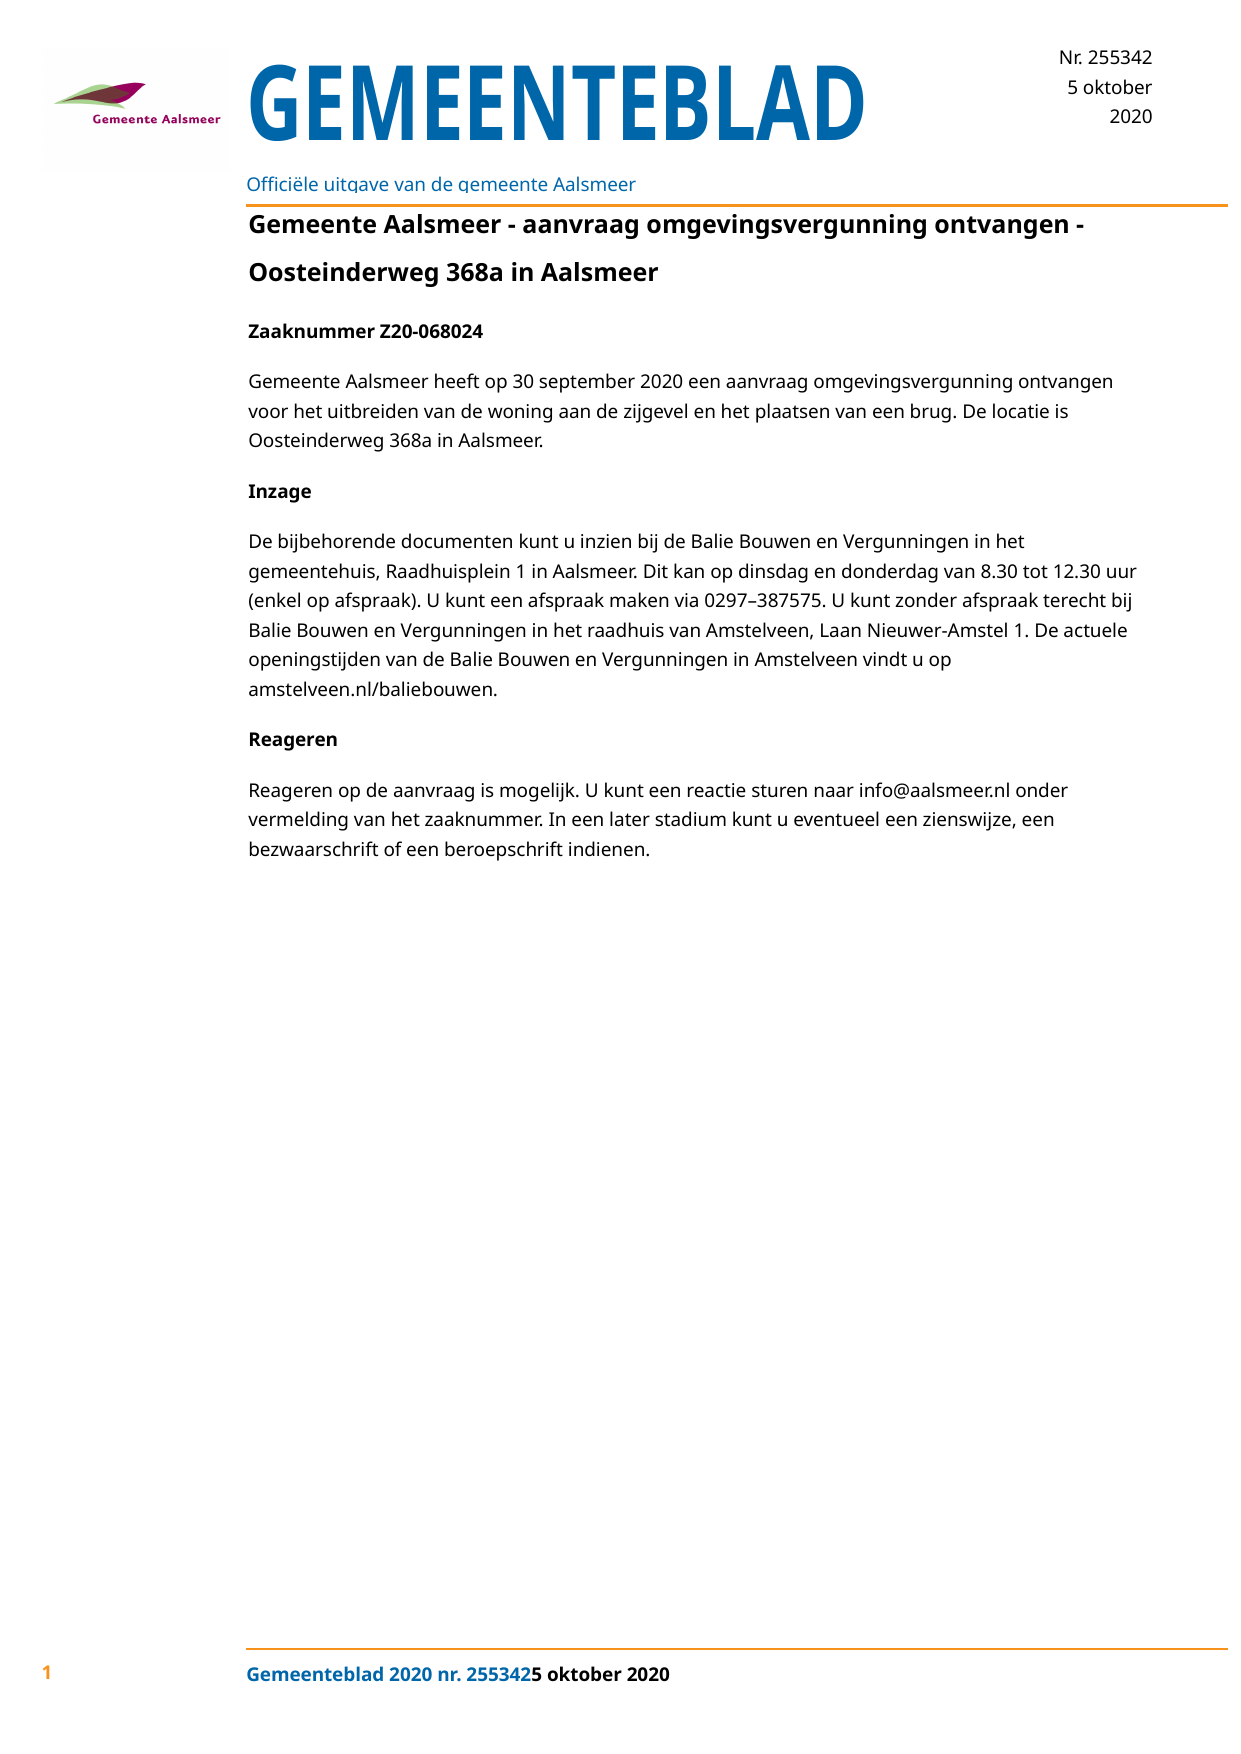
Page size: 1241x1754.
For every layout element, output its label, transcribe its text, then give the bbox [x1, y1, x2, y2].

text Gemeente Aalsmeer heeft op 30 september 2020 een aanvraag omgevingsvergunning ontvangen voor het uitbreiden van de woning aan de zijgevel en het plaatsen van een brug. De locatie is Oosteinderweg 368a in Aalsmeer. [248, 368, 1152, 453]
text Gemeente Aalsmeer - aanvraag omgevingsvergunning ontvangen - Oosteinderweg 368a in Aalsmeer [248, 207, 1152, 288]
text Zaaknummer Z20-068024 [248, 318, 1152, 344]
text Reageren [248, 727, 1152, 752]
text Inzage [248, 478, 1152, 504]
picture [41, 47, 231, 172]
text Reageren op de aanvraag is mogelijk. U kunt een reactie sturen naar info@aalsmeer.nl onder vermelding van het zaaknummer. In een later stadium kunt u eventueel een zienswijze, een bezwaarschrift of een beroepschrift indienen. [248, 777, 1152, 862]
text De bijbehorende documenten kunt u inzien bij de Balie Bouwen en Vergunningen in het gemeentehuis, Raadhuisplein 1 in Aalsmeer. Dit kan op dinsdag en donderdag van 8.30 tot 12.30 uur (enkel op afspraak). U kunt een afspraak maken via 0297–387575. U kunt zonder afspraak terecht bij Balie Bouwen en Vergunningen in het raadhuis van Amstelveen, Laan Nieuwer-Amstel 1. De actuele openingstijden van de Balie Bouwen en Vergunningen in Amstelveen vindt u op amstelveen.nl/baliebouwen. [248, 528, 1152, 702]
